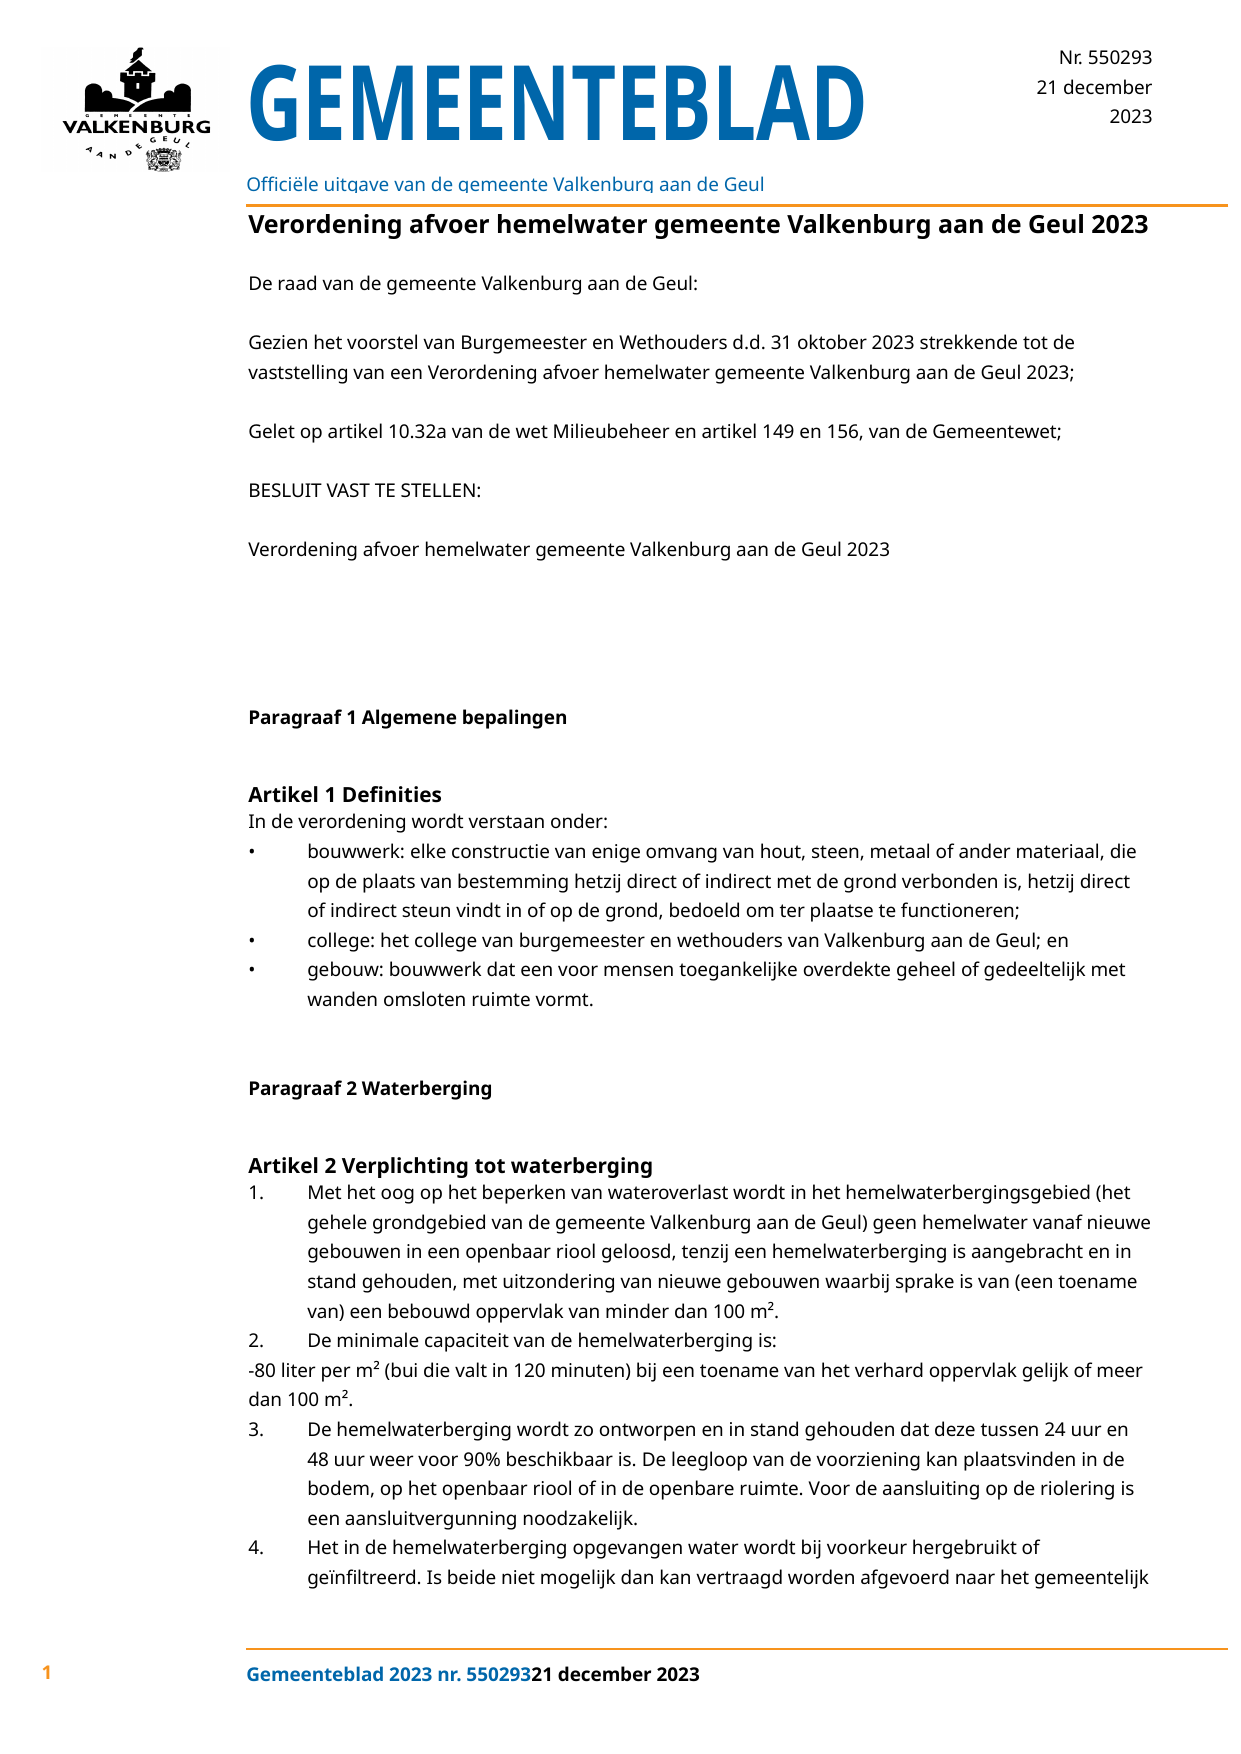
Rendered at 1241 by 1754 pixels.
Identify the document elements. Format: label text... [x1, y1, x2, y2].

text Verordening afvoer hemelwater gemeente Valkenburg aan de Geul 2023 [248, 207, 1152, 241]
list De minimale capaciteit van de hemelwaterberging is: [248, 1327, 1152, 1353]
text Paragraaf 1 Algemene bepalingen [248, 704, 1152, 730]
text Artikel 1 Definities [248, 780, 1152, 809]
text Artikel 2 Verplichting tot waterberging [248, 1151, 1152, 1179]
picture [41, 47, 231, 172]
list bouwwerk: elke constructie van enige omvang van hout, steen, metaal of ander materiaal, die op de plaats van bestemming hetzij direct of indirect met de grond verbonden is, hetzij direct of indirect steun vindt in of op de grond, bedoeld om ter plaatse te functioneren; [248, 838, 1152, 923]
list college: het college van burgemeester en wethouders van Valkenburg aan de Geul; en [248, 927, 1152, 953]
text BESLUIT VAST TE STELLEN: [248, 477, 1152, 503]
list gebouw: bouwwerk dat een voor mensen toegankelijke overdekte geheel of gedeeltelijk met wanden omsloten ruimte vormt. [248, 957, 1152, 1012]
list Het in de hemelwaterberging opgevangen water wordt bij voorkeur hergebruikt of geïnfiltreerd. Is beide niet mogelijk dan kan vertraagd worden afgevoerd naar het gemeentelijk [248, 1534, 1152, 1590]
list De hemelwaterberging wordt zo ontworpen en in stand gehouden dat deze tussen 24 uur en 48 uur weer voor 90% beschikbaar is. De leegloop van de voorziening kan plaatsvinden in de bodem, op het openbaar riool of in de openbare ruimte. Voor de aansluiting op de riolering is een aansluitvergunning noodzakelijk. [248, 1416, 1152, 1531]
text Gezien het voorstel van Burgemeester en Wethouders d.d. 31 oktober 2023 strekkende tot de vaststelling van een Verordening afvoer hemelwater gemeente Valkenburg aan de Geul 2023; [248, 329, 1152, 385]
text -80 liter per m² (bui die valt in 120 minuten) bij een toename van het verhard oppervlak gelijk of meer dan 100 m². [248, 1357, 1152, 1412]
text Verordening afvoer hemelwater gemeente Valkenburg aan de Geul 2023 [248, 537, 1152, 562]
list Met het oog op het beperken van wateroverlast wordt in het hemelwaterbergingsgebied (het gehele grondgebied van de gemeente Valkenburg aan de Geul) geen hemelwater vanaf nieuwe gebouwen in een openbaar riool geloosd, tenzij een hemelwaterberging is aangebracht en in stand gehouden, met uitzondering van nieuwe gebouwen waarbij sprake is van (een toename van) een bebouwd oppervlak van minder dan 100 m². [248, 1179, 1152, 1324]
text Paragraaf 2 Waterberging [248, 1075, 1152, 1101]
text De raad van de gemeente Valkenburg aan de Geul: [248, 270, 1152, 296]
text Gelet op artikel 10.32a van de wet Milieubeheer en artikel 149 en 156, van de Gemeentewet; [248, 418, 1152, 444]
text In de verordening wordt verstaan onder: [248, 809, 1152, 834]
